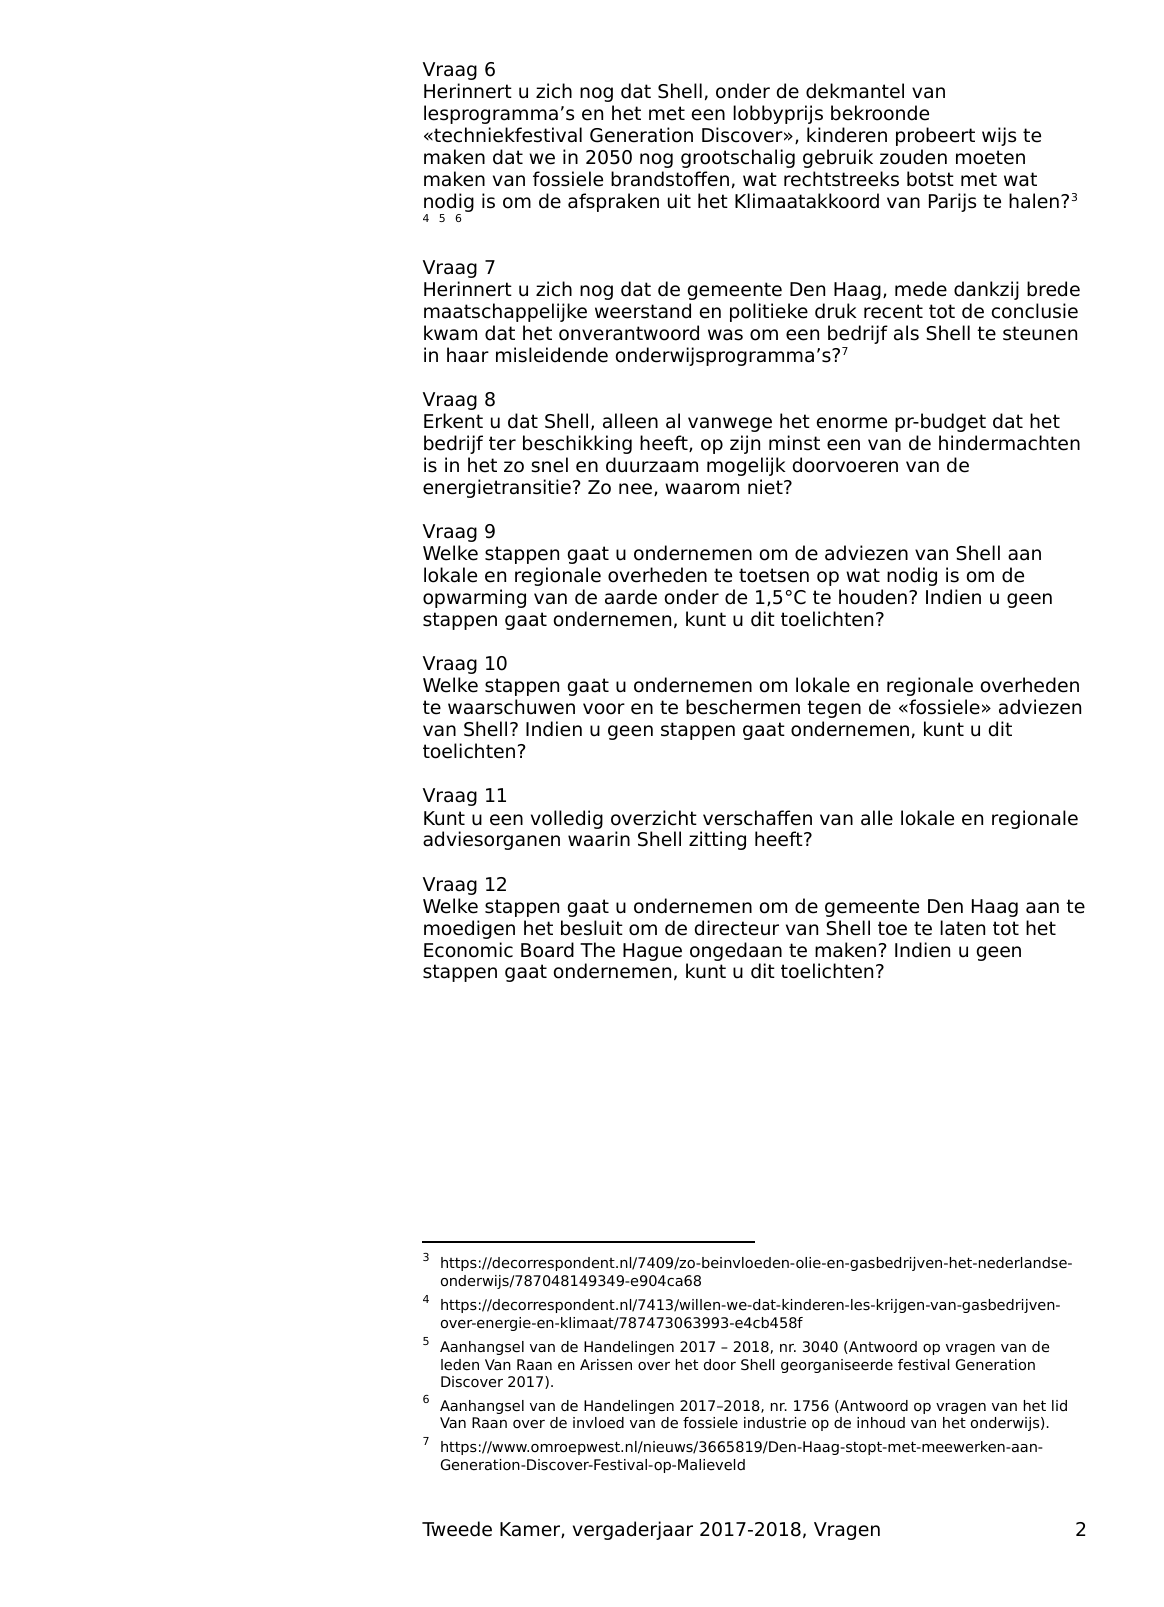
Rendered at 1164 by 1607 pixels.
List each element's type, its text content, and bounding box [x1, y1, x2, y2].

text Welke stappen gaat u ondernemen om lokale en regionale overheden te waarschuwen voor en te beschermen tegen de «fossiele» adviezen van Shell? Indien u geen stappen gaat ondernemen, kunt u dit toelichten? [422, 675, 1087, 763]
text Welke stappen gaat u ondernemen om de adviezen van Shell aan lokale en regionale overheden te toetsen op wat nodig is om de opwarming van de aarde onder de 1,5°C te houden? Indien u geen stappen gaat ondernemen, kunt u dit toelichten? [422, 543, 1087, 631]
text Aanhangsel van de Handelingen 2017 – 2018, nr. 3040 (Antwoord op vragen van de leden Van Raan en Arissen over het door Shell georganiseerde festival Generation Discover 2017). [422, 1335, 1087, 1391]
text Vraag 9 [422, 521, 1087, 543]
text https://decorrespondent.nl/7409/zo-beinvloeden-olie-en-gasbedrijven-het-nederlandse-onderwijs/787048149349-e904ca68 [422, 1251, 1087, 1290]
text Herinnert u zich nog dat Shell, onder de dekmantel van lesprogramma’s en het met een lobbyprijs bekroonde «techniekfestival Generation Discover», kinderen probeert wijs te maken dat we in 2050 nog grootschalig gebruik zouden moeten maken van fossiele brandstoffen, wat rechtstreeks botst met wat nodig is om de afspraken uit het Klimaatakkoord van Parijs te halen? [422, 81, 1087, 235]
text https://decorrespondent.nl/7413/willen-we-dat-kinderen-les-krijgen-van-gasbedrijven-over-energie-en-klimaat/787473063993-e4cb458f [422, 1293, 1087, 1332]
text Aanhangsel van de Handelingen 2017–2018, nr. 1756 (Antwoord op vragen van het lid Van Raan over de invloed van de fossiele industrie op de inhoud van het onderwijs). [422, 1393, 1087, 1432]
text Herinnert u zich nog dat de gemeente Den Haag, mede dankzij brede maatschappelijke weerstand en politieke druk recent tot de conclusie kwam dat het onverantwoord was om een bedrijf als Shell te steunen in haar misleidende onderwijsprogramma’s? [422, 279, 1087, 367]
text Vraag 7 [422, 257, 1087, 279]
text Vraag 8 [422, 389, 1087, 411]
text Vraag 12 [422, 873, 1087, 896]
text Vraag 10 [422, 653, 1087, 675]
text Vraag 11 [422, 785, 1087, 807]
text Welke stappen gaat u ondernemen om de gemeente Den Haag aan te moedigen het besluit om de directeur van Shell toe te laten tot het Economic Board The Hague ongedaan te maken? Indien u geen stappen gaat ondernemen, kunt u dit toelichten? [422, 896, 1087, 983]
text Vraag 6 [422, 59, 1087, 81]
text Kunt u een volledig overzicht verschaffen van alle lokale en regionale adviesorganen waarin Shell zitting heeft? [422, 807, 1087, 851]
text https://www.omroepwest.nl/nieuws/3665819/Den-Haag-stopt-met-meewerken-aan-Generation-Discover-Festival-op-Malieveld [422, 1435, 1087, 1474]
text Erkent u dat Shell, alleen al vanwege het enorme pr-budget dat het bedrijf ter beschikking heeft, op zijn minst een van de hindermachten is in het zo snel en duurzaam mogelijk doorvoeren van de energietransitie? Zo nee, waarom niet? [422, 411, 1087, 499]
